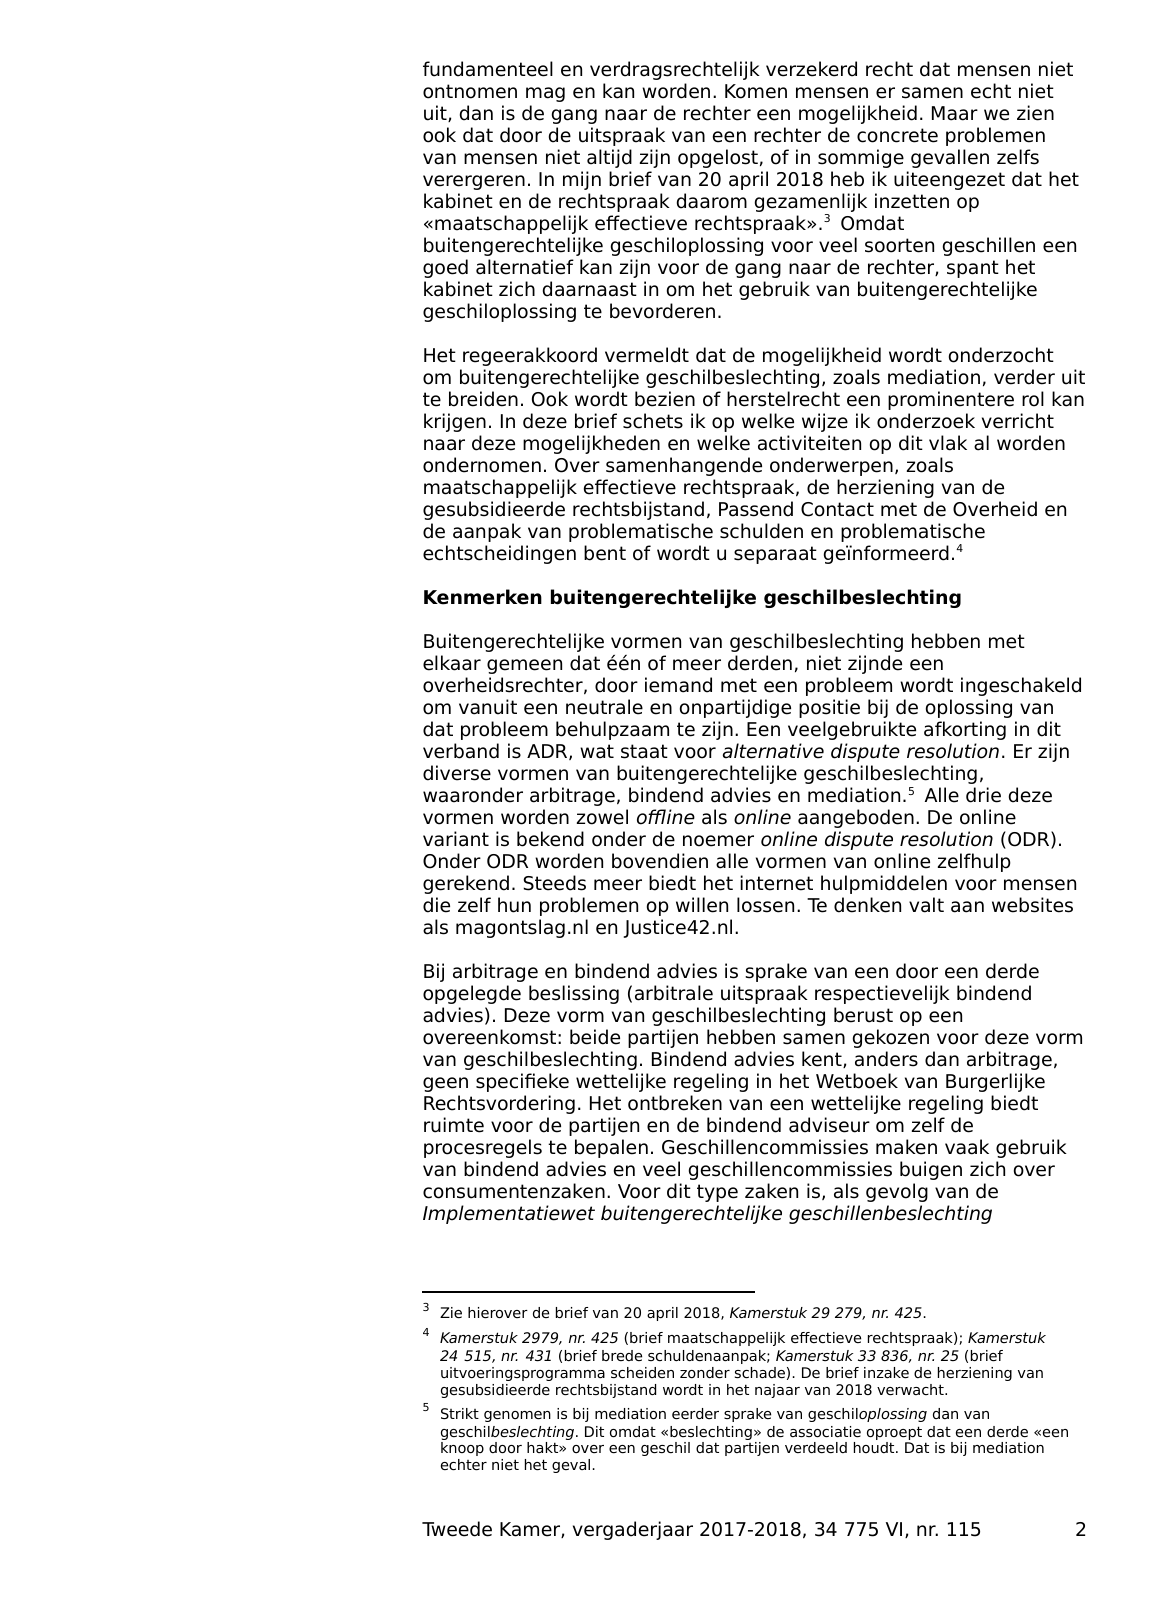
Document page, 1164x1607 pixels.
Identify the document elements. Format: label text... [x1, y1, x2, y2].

text Kamerstuk 2979, nr. 425 (brief maatschappelijk effectieve rechtspraak); Kamerstuk 24 515, nr. 431 (brief brede schuldenaanpak; Kamerstuk 33 836, nr. 25 (brief uitvoeringsprogramma scheiden zonder schade). De brief inzake de herziening van gesubsidieerde rechtsbijstand wordt in het najaar van 2018 verwacht. [422, 1326, 1087, 1399]
text Buitengerechtelijke vormen van geschilbeslechting hebben met elkaar gemeen dat één of meer derden, niet zijnde een overheidsrechter, door iemand met een probleem wordt ingeschakeld om vanuit een neutrale en onpartijdige positie bij de oplossing van dat probleem behulpzaam te zijn. Een veelgebruikte afkorting in dit verband is ADR, wat staat voor alternative dispute resolution. Er zijn diverse vormen van buitengerechtelijke geschilbeslechting, waaronder arbitrage, bindend advies en mediation. Alle drie deze vormen worden zowel offline als online aangeboden. De online variant is bekend onder de noemer online dispute resolution (ODR). Onder ODR worden bovendien alle vormen van online zelfhulp gerekend. Steeds meer biedt het internet hulpmiddelen voor mensen die zelf hun problemen op willen lossen. Te denken valt aan websites als magontslag.nl en Justice42.nl. [422, 631, 1087, 939]
text Zie hierover de brief van 20 april 2018, Kamerstuk 29 279, nr. 425. [422, 1301, 1087, 1323]
text Het regeerakkoord vermeldt dat de mogelijkheid wordt onderzocht om buitengerechtelijke geschilbeslechting, zoals mediation, verder uit te breiden. Ook wordt bezien of herstelrecht een prominentere rol kan krijgen. In deze brief schets ik op welke wijze ik onderzoek verricht naar deze mogelijkheden en welke activiteiten op dit vlak al worden ondernomen. Over samenhangende onderwerpen, zoals maatschappelijk effectieve rechtspraak, de herziening van de gesubsidieerde rechtsbijstand, Passend Contact met de Overheid en de aanpak van problematische schulden en problematische echtscheidingen bent of wordt u separaat geïnformeerd. [422, 345, 1087, 565]
subtitle Kenmerken buitengerechtelijke geschilbeslechting [422, 587, 1087, 609]
text Strikt genomen is bij mediation eerder sprake van geschiloplossing dan van geschilbeslechting. Dit omdat «beslechting» de associatie oproept dat een derde «een knoop door hakt» over een geschil dat partijen verdeeld houdt. Dat is bij mediation echter niet het geval. [422, 1402, 1087, 1474]
text fundamenteel en verdragsrechtelijk verzekerd recht dat mensen niet ontnomen mag en kan worden. Komen mensen er samen echt niet uit, dan is de gang naar de rechter een mogelijkheid. Maar we zien ook dat door de uitspraak van een rechter de concrete problemen van mensen niet altijd zijn opgelost, of in sommige gevallen zelfs verergeren. In mijn brief van 20 april 2018 heb ik uiteengezet dat het kabinet en de rechtspraak daarom gezamenlijk inzetten op «maatschappelijk effectieve rechtspraak». Omdat buitengerechtelijke geschiloplossing voor veel soorten geschillen een goed alternatief kan zijn voor de gang naar de rechter, spant het kabinet zich daarnaast in om het gebruik van buitengerechtelijke geschiloplossing te bevorderen. [422, 59, 1087, 323]
text Bij arbitrage en bindend advies is sprake van een door een derde opgelegde beslissing (arbitrale uitspraak respectievelijk bindend advies). Deze vorm van geschilbeslechting berust op een overeenkomst: beide partijen hebben samen gekozen voor deze vorm van geschilbeslechting. Bindend advies kent, anders dan arbitrage, geen specifieke wettelijke regeling in het Wetboek van Burgerlijke Rechtsvordering. Het ontbreken van een wettelijke regeling biedt ruimte voor de partijen en de bindend adviseur om zelf de procesregels te bepalen. Geschillencommissies maken vaak gebruik van bindend advies en veel geschillencommissies buigen zich over consumentenzaken. Voor dit type zaken is, als gevolg van de Implementatiewet buitengerechtelijke geschillenbeslechting [422, 961, 1087, 1225]
